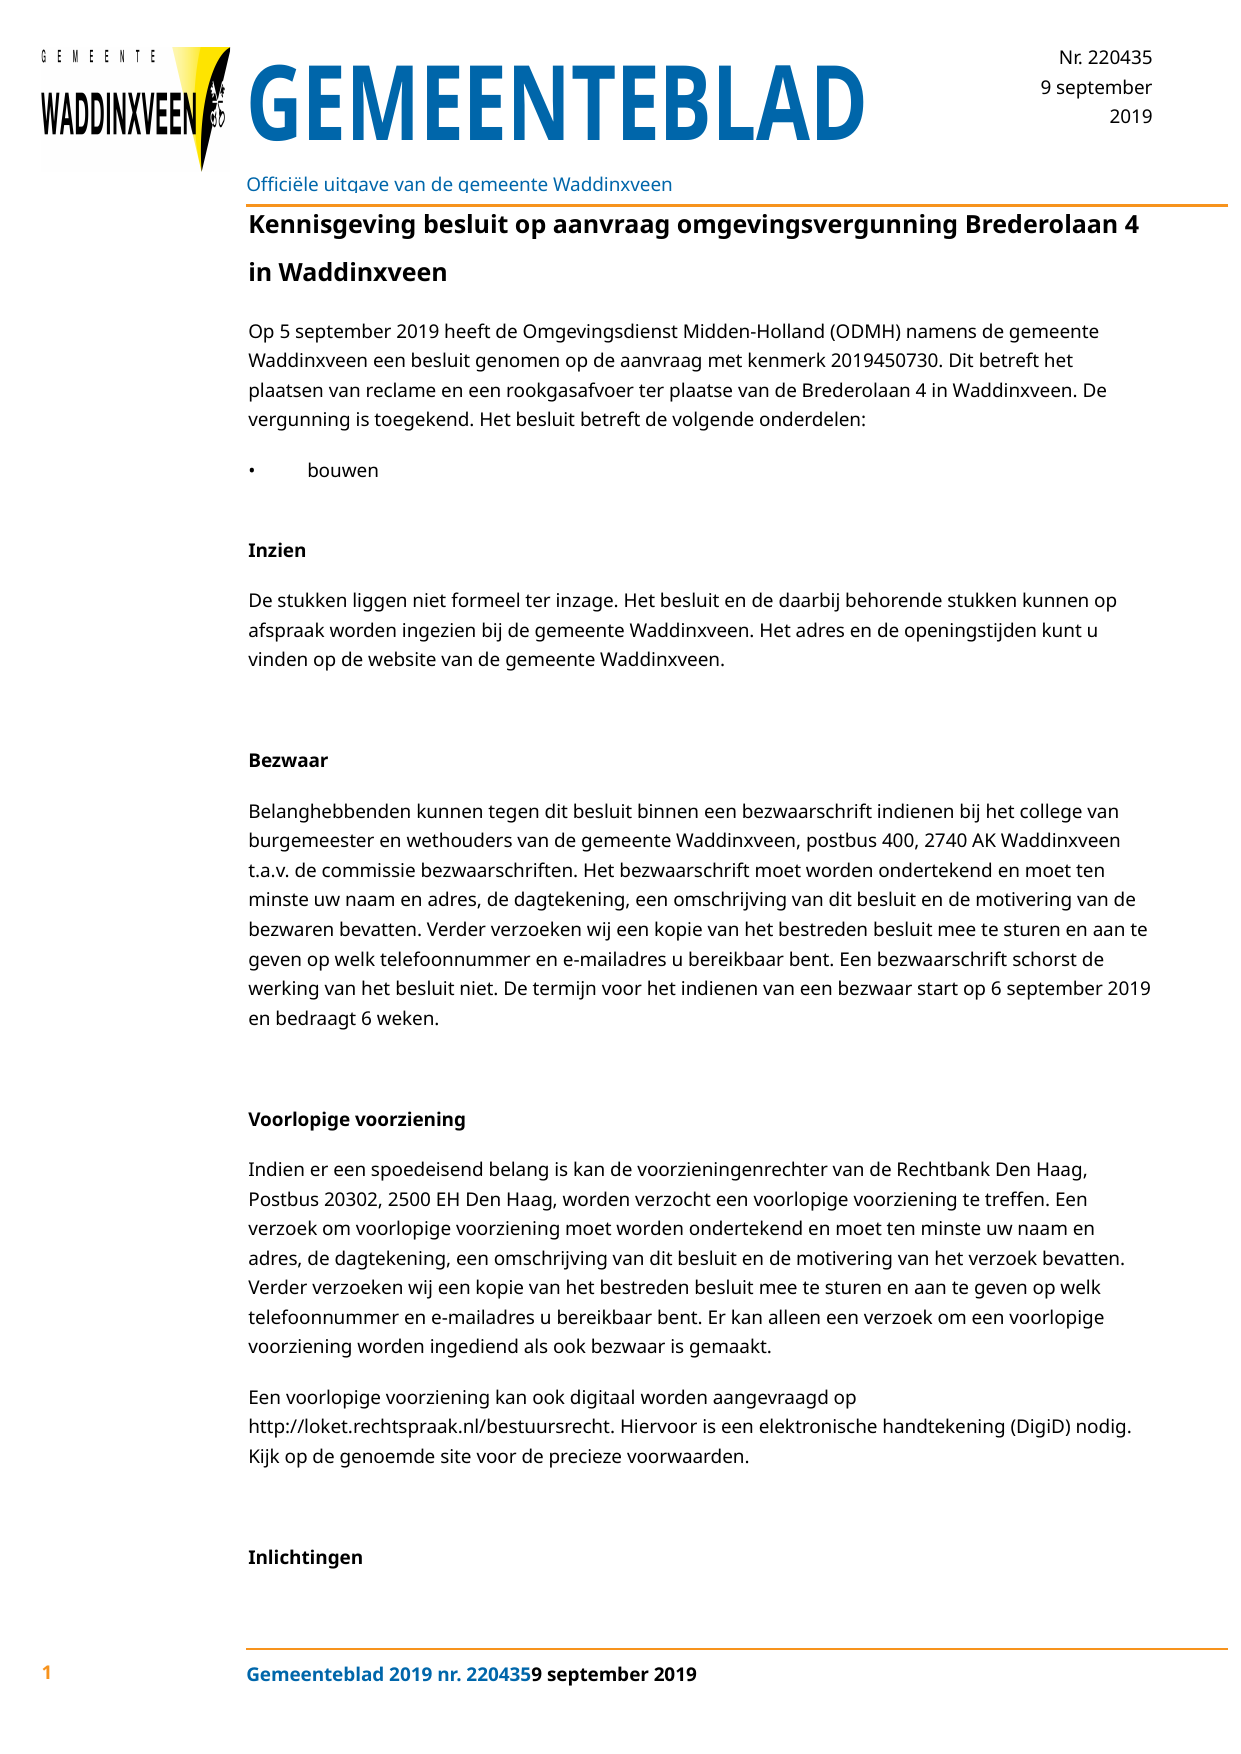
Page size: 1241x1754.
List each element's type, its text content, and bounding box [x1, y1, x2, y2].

text Bezwaar [248, 747, 1152, 773]
picture [41, 47, 231, 172]
text De stukken liggen niet formeel ter inzage. Het besluit en de daarbij behorende stukken kunnen op afspraak worden ingezien bij de gemeente Waddinxveen. Het adres en de openingstijden kunt u vinden op de website van de gemeente Waddinxveen. [248, 587, 1152, 672]
text Kennisgeving besluit op aanvraag omgevingsvergunning Brederolaan 4 in Waddinxveen [248, 207, 1152, 288]
text Indien er een spoedeisend belang is kan de voorzieningenrechter van de Rechtbank Den Haag, Postbus 20302, 2500 EH Den Haag, worden verzocht een voorlopige voorziening te treffen. Een verzoek om voorlopige voorziening moet worden ondertekend en moet ten minste uw naam en adres, de dagtekening, een omschrijving van dit besluit en de motivering van het verzoek bevatten. Verder verzoeken wij een kopie van het bestreden besluit mee te sturen en aan te geven op welk telefoonnummer en e-mailadres u bereikbaar bent. Er kan alleen een verzoek om een voorlopige voorziening worden ingediend als ook bezwaar is gemaakt. [248, 1156, 1152, 1359]
text Voorlopige voorziening [248, 1106, 1152, 1132]
text Inlichtingen [248, 1544, 1152, 1570]
text Op 5 september 2019 heeft de Omgevingsdienst Midden-Holland (ODMH) namens de gemeente Waddinxveen een besluit genomen op de aanvraag met kenmerk 2019450730. Dit betreft het plaatsen van reclame en een rookgasafvoer ter plaatse van de Brederolaan 4 in Waddinxveen. De vergunning is toegekend. Het besluit betreft de volgende onderdelen: [248, 318, 1152, 432]
text Belanghebbenden kunnen tegen dit besluit binnen een bezwaarschrift indienen bij het college van burgemeester en wethouders van de gemeente Waddinxveen, postbus 400, 2740 AK Waddinxveen t.a.v. de commissie bezwaarschriften. Het bezwaarschrift moet worden ondertekend en moet ten minste uw naam en adres, de dagtekening, een omschrijving van dit besluit en de motivering van de bezwaren bevatten. Verder verzoeken wij een kopie van het bestreden besluit mee te sturen en aan te geven op welk telefoonnummer en e-mailadres u bereikbaar bent. Een bezwaarschrift schorst de werking van het besluit niet. De termijn voor het indienen van een bezwaar start op 6 september 2019 en bedraagt 6 weken. [248, 798, 1152, 1031]
text Een voorlopige voorziening kan ook digitaal worden aangevraagd op http://loket.rechtspraak.nl/bestuursrecht. Hiervoor is een elektronische handtekening (DigiD) nodig. Kijk op de genoemde site voor de precieze voorwaarden. [248, 1384, 1152, 1469]
list bouwen [248, 457, 1152, 483]
text Inzien [248, 537, 1152, 563]
